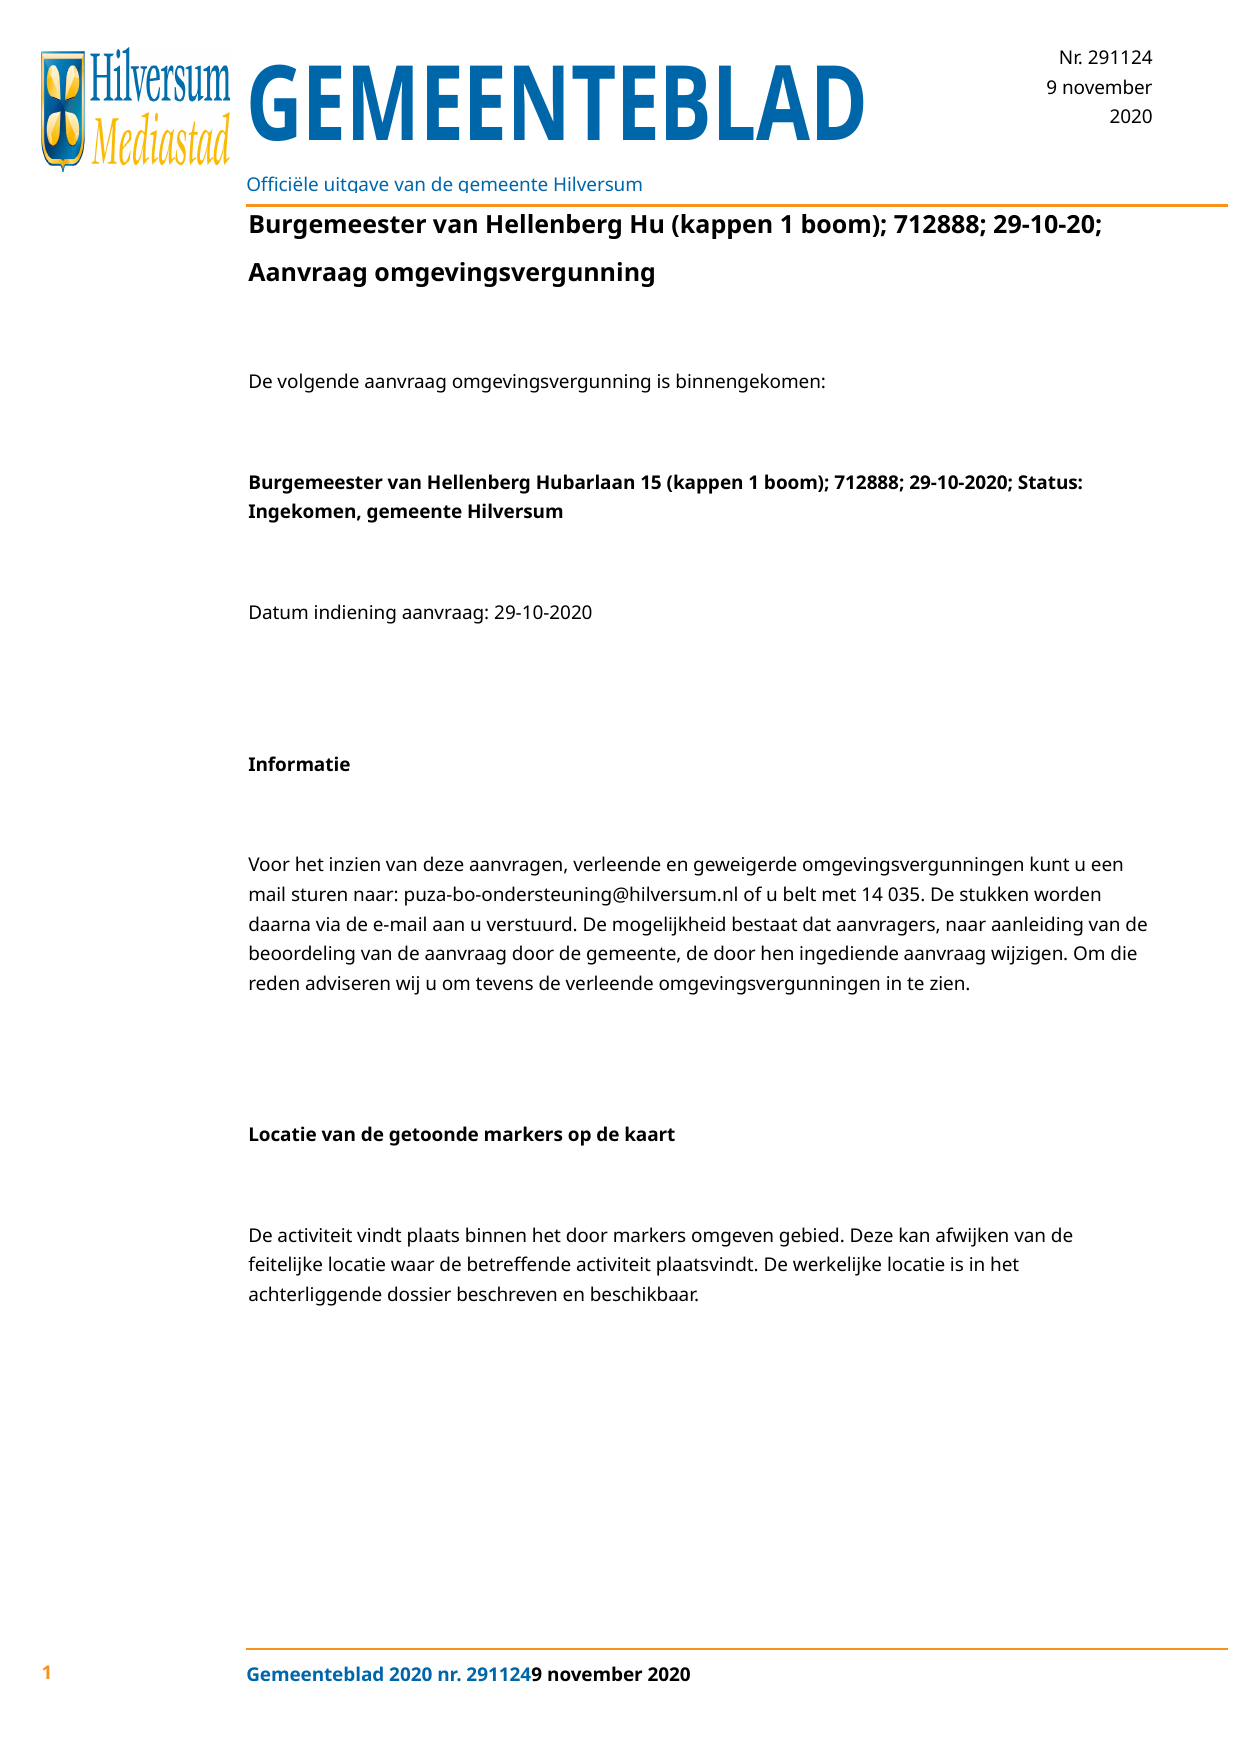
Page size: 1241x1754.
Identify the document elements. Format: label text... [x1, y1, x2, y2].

text Informatie [248, 751, 1152, 777]
text De volgende aanvraag omgevingsvergunning is binnengekomen: [248, 368, 1152, 394]
text Voor het inzien van deze aanvragen, verleende en geweigerde omgevingsvergunningen kunt u een mail sturen naar: puza-bo-ondersteuning@hilversum.nl of u belt met 14 035. De stukken worden daarna via de e-mail aan u verstuurd. De mogelijkheid bestaat dat aanvragers, naar aanleiding van de beoordeling van de aanvraag door de gemeente, de door hen ingediende aanvraag wijzigen. Om die reden adviseren wij u om tevens de verleende omgevingsvergunningen in te zien. [248, 852, 1152, 996]
text Burgemeester van Hellenberg Hu (kappen 1 boom); 712888; 29-10-20; Aanvraag omgevingsvergunning [248, 207, 1152, 288]
picture [41, 47, 231, 172]
text De activiteit vindt plaats binnen het door markers omgeven gebied. Deze kan afwijken van de feitelijke locatie waar de betreffende activiteit plaatsvindt. De werkelijke locatie is in het achterliggende dossier beschreven en beschikbaar. [248, 1222, 1152, 1307]
text Locatie van de getoonde markers op de kaart [248, 1121, 1152, 1147]
text Datum indiening aanvraag: 29-10-2020 [248, 599, 1152, 625]
text Burgemeester van Hellenberg Hubarlaan 15 (kappen 1 boom); 712888; 29-10-2020; Status: Ingekomen, gemeente Hilversum [248, 469, 1152, 524]
